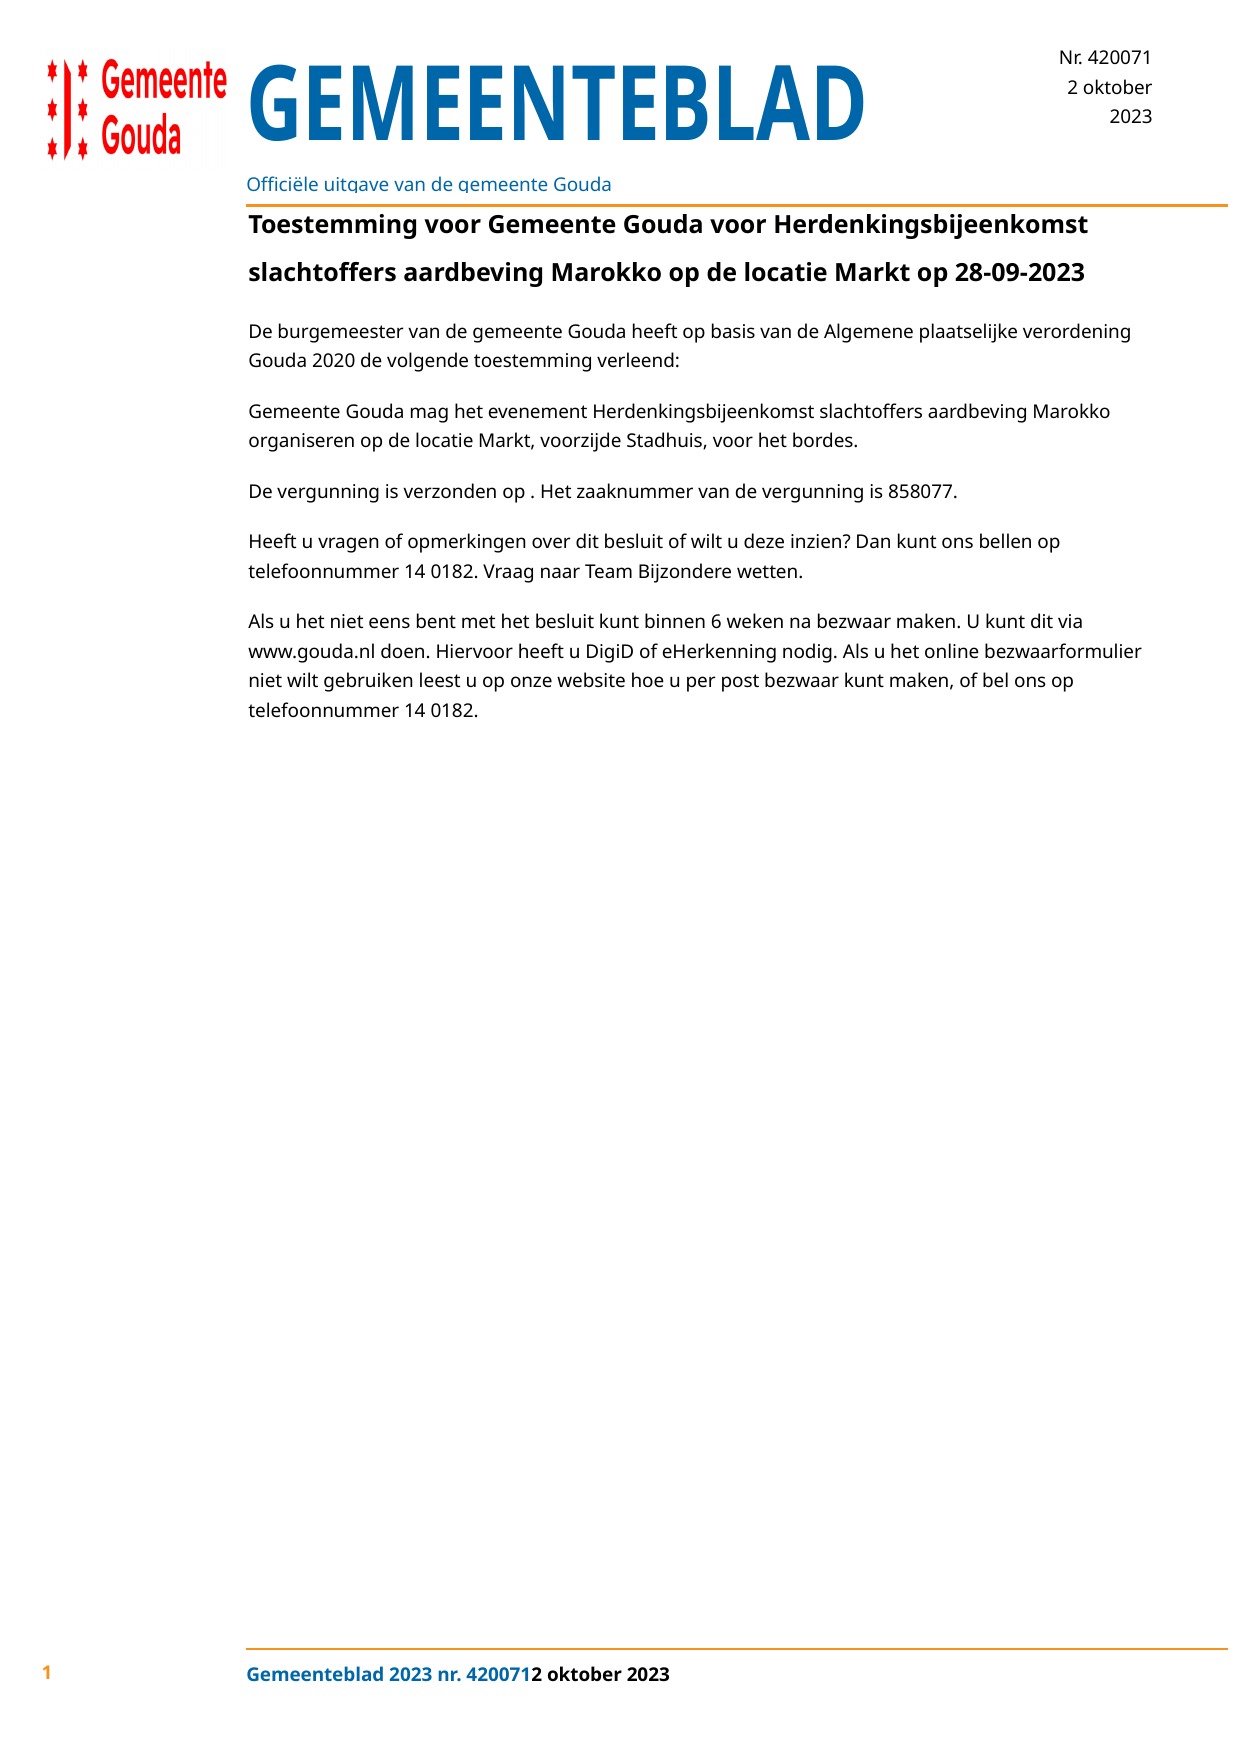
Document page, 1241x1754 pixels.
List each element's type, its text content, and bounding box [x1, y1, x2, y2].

text Gemeente Gouda mag het evenement Herdenkingsbijeenkomst slachtoffers aardbeving Marokko organiseren op de locatie Markt, voorzijde Stadhuis, voor het bordes. [248, 398, 1152, 453]
text De burgemeester van de gemeente Gouda heeft op basis van de Algemene plaatselijke verordening Gouda 2020 de volgende toestemming verleend: [248, 318, 1152, 373]
text Toestemming voor Gemeente Gouda voor Herdenkingsbijeenkomst slachtoffers aardbeving Marokko op de locatie Markt op 28-09-2023 [248, 207, 1152, 288]
picture [41, 47, 231, 172]
text Als u het niet eens bent met het besluit kunt binnen 6 weken na bezwaar maken. U kunt dit via www.gouda.nl doen. Hiervoor heeft u DigiD of eHerkenning nodig. Als u het online bezwaarformulier niet wilt gebruiken leest u op onze website hoe u per post bezwaar kunt maken, of bel ons op telefoonnummer 14 0182. [248, 608, 1152, 723]
text De vergunning is verzonden op . Het zaaknummer van de vergunning is 858077. [248, 478, 1152, 504]
text Heeft u vragen of opmerkingen over dit besluit of wilt u deze inzien? Dan kunt ons bellen op telefoonnummer 14 0182. Vraag naar Team Bijzondere wetten. [248, 528, 1152, 584]
